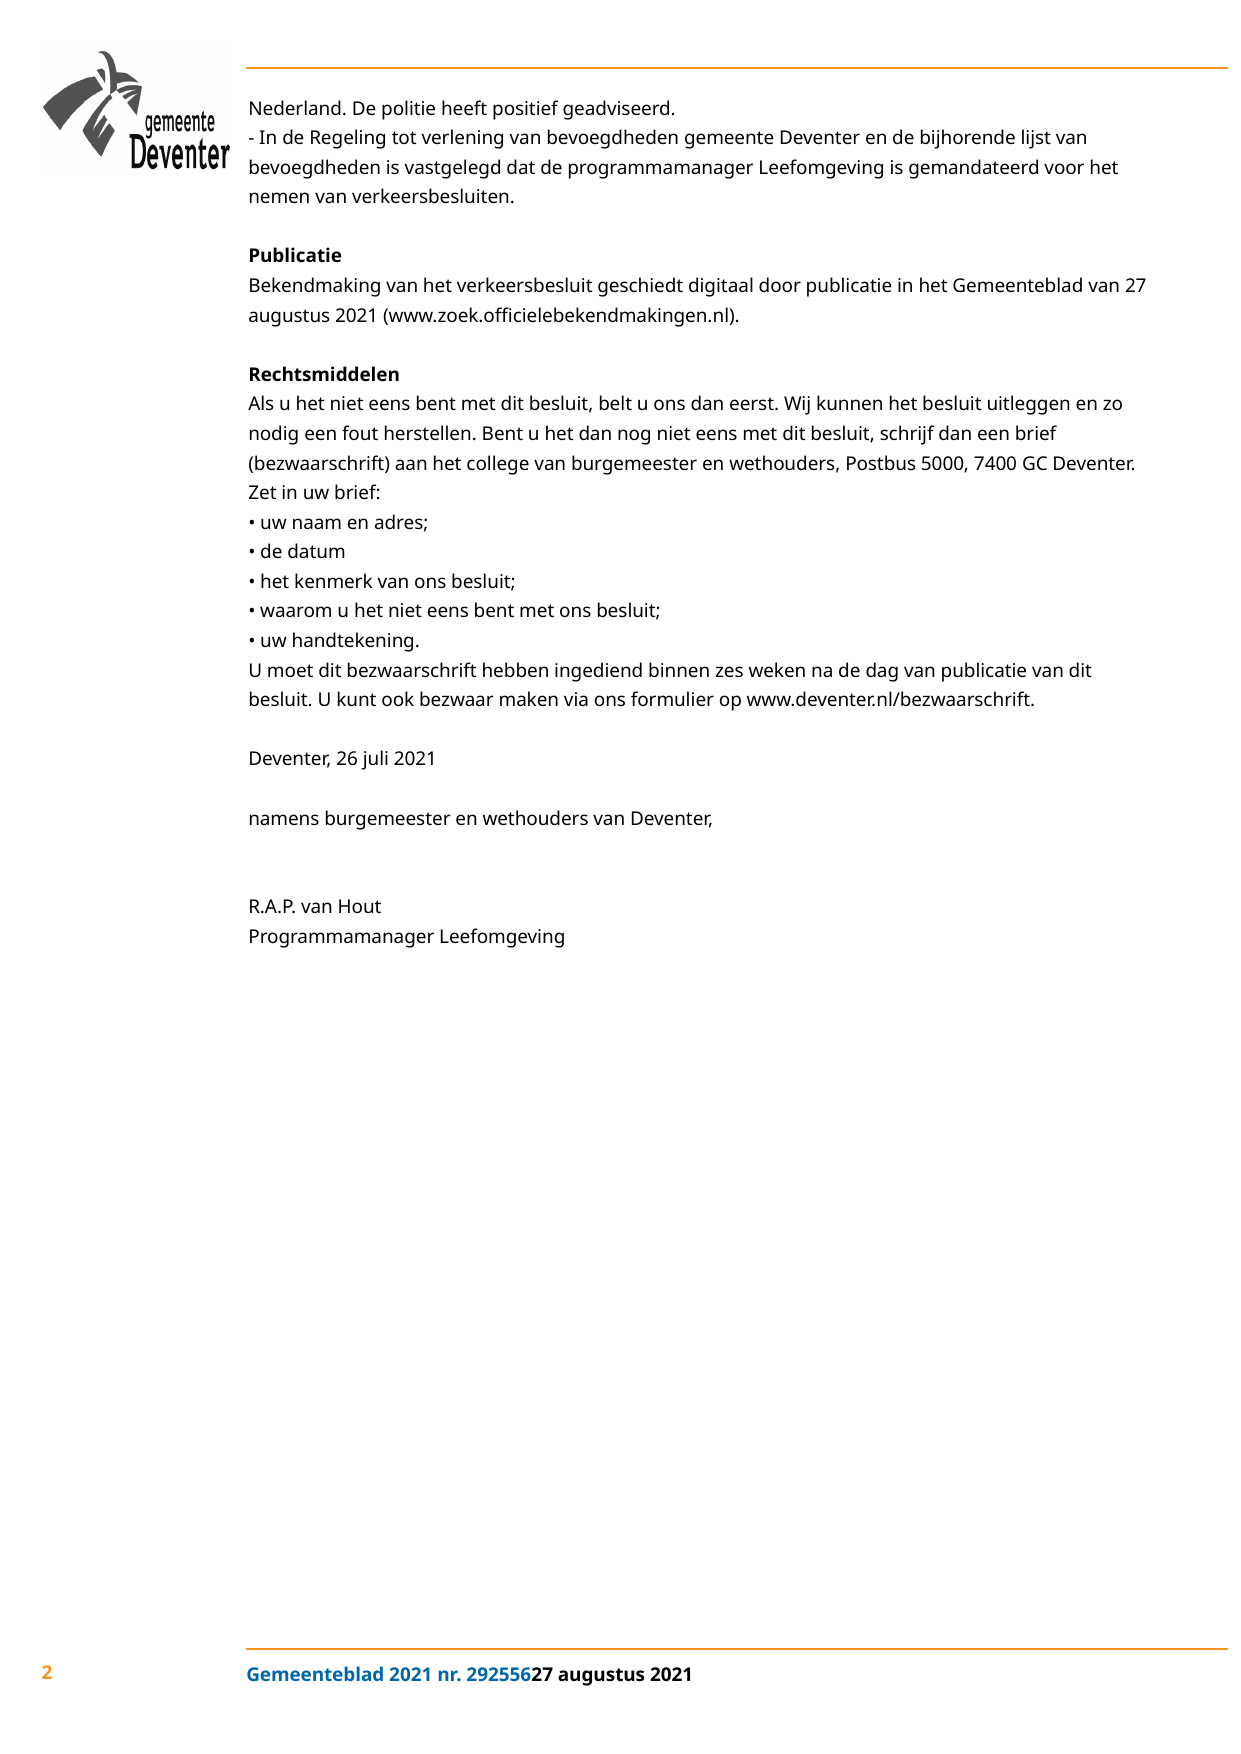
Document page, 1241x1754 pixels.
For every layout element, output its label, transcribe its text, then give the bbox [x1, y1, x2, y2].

text • de datum [248, 538, 1152, 564]
text • uw handtekening. [248, 627, 1152, 653]
text • waarom u het niet eens bent met ons besluit; [248, 598, 1152, 623]
text Bekendmaking van het verkeersbesluit geschiedt digitaal door publicatie in het Gemeenteblad van 27 augustus 2021 (www.zoek.officielebekendmakingen.nl). [248, 272, 1152, 328]
text Publicatie [248, 243, 1152, 268]
text U moet dit bezwaarschrift hebben ingediend binnen zes weken na de dag van publicatie van dit besluit. U kunt ook bezwaar maken via ons formulier op www.deventer.nl/bezwaarschrift. [248, 657, 1152, 712]
text R.A.P. van Hout [248, 893, 1152, 919]
text • uw naam en adres; [248, 509, 1152, 535]
text Deventer, 26 juli 2021 [248, 746, 1152, 771]
picture [41, 47, 231, 172]
text Rechtsmiddelen [248, 361, 1152, 387]
text - In de Regeling tot verlening van bevoegdheden gemeente Deventer en de bijhorende lijst van bevoegdheden is vastgelegd dat de programmamanager Leefomgeving is gemandateerd voor het nemen van verkeersbesluiten. [248, 124, 1152, 209]
text • het kenmerk van ons besluit; [248, 568, 1152, 594]
text Nederland. De politie heeft positief geadviseerd. [248, 95, 1152, 121]
text Als u het niet eens bent met dit besluit, belt u ons dan eerst. Wij kunnen het besluit uitleggen en zo nodig een fout herstellen. Bent u het dan nog niet eens met dit besluit, schrijf dan een brief (bezwaarschrift) aan het college van burgemeester en wethouders, Postbus 5000, 7400 GC Deventer. Zet in uw brief: [248, 391, 1152, 505]
text namens burgemeester en wethouders van Deventer, [248, 805, 1152, 831]
text Programmamanager Leefomgeving [248, 923, 1152, 949]
